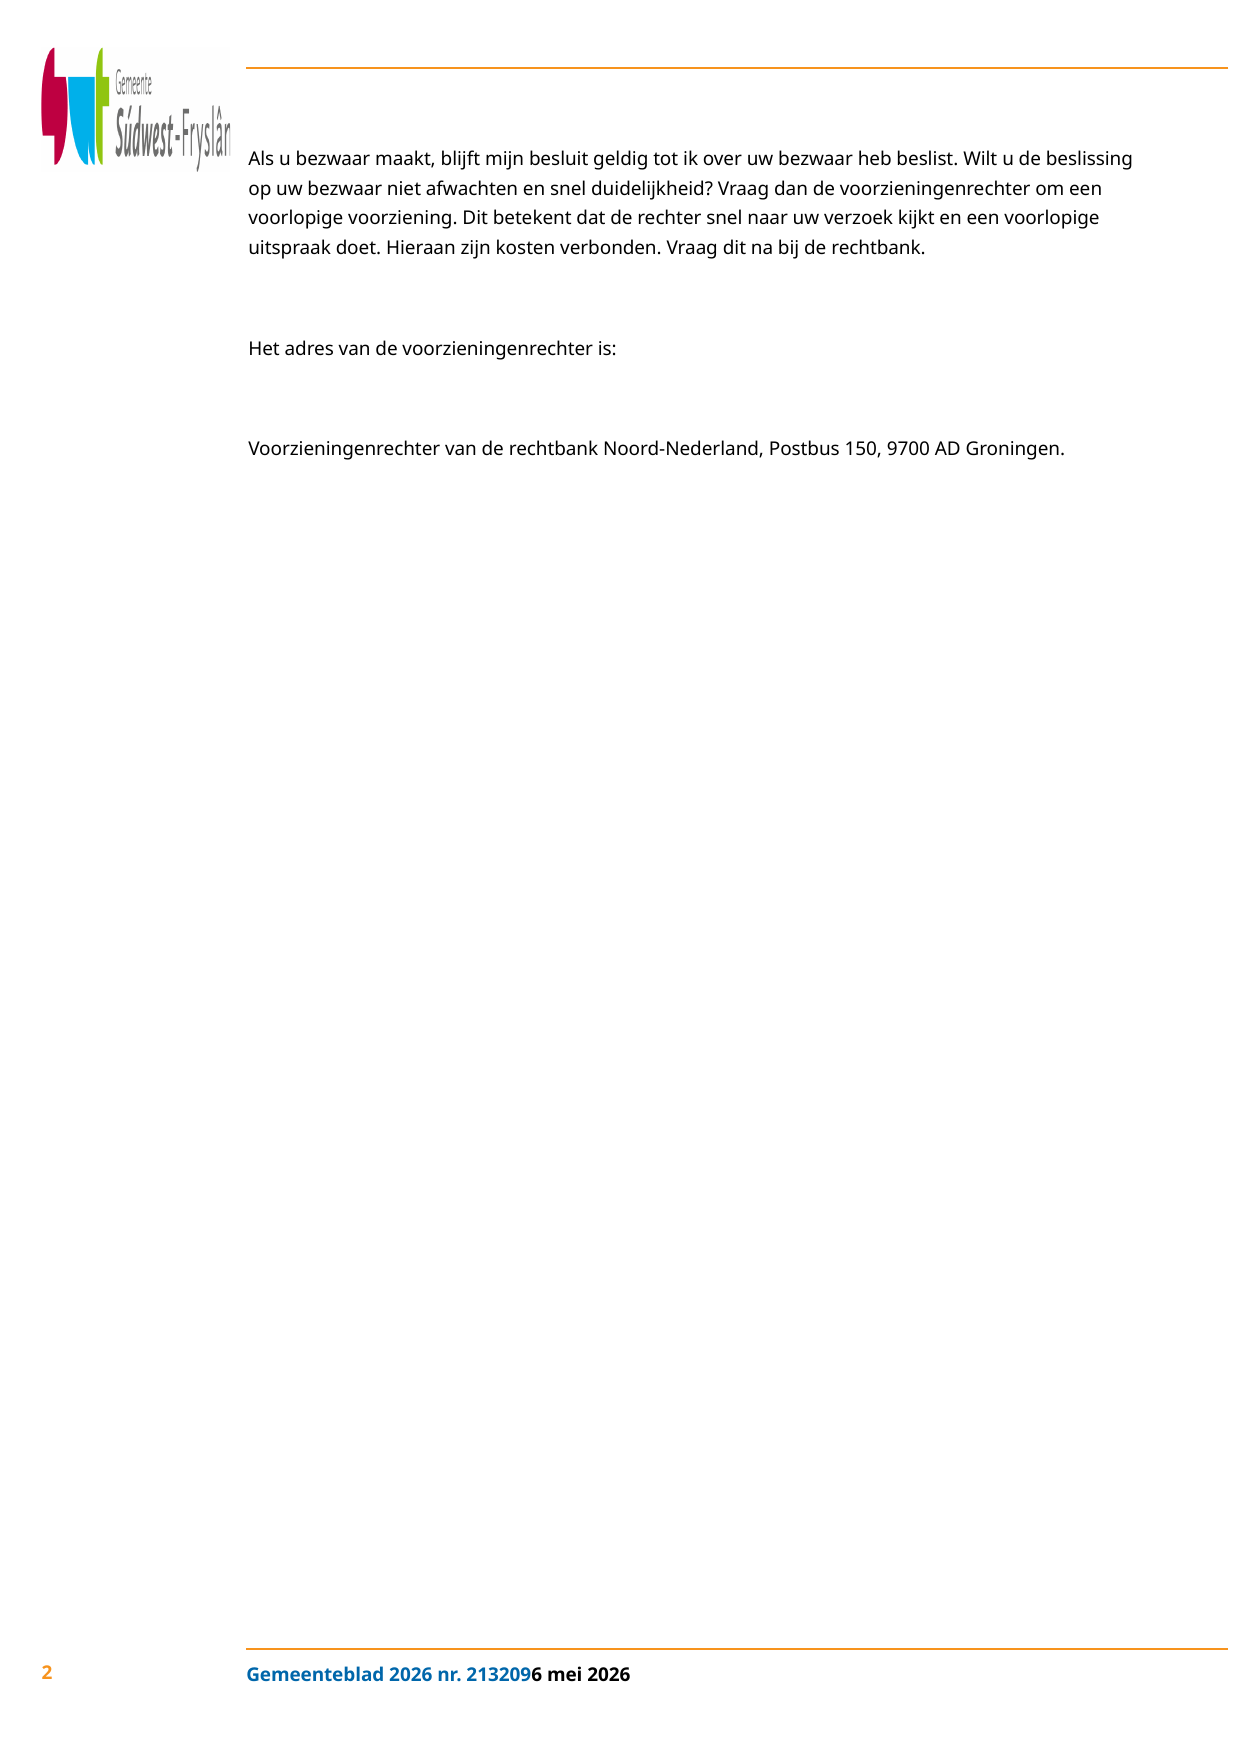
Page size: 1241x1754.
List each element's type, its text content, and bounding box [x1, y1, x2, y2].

text Voorzieningenrechter van de rechtbank Noord-Nederland, Postbus 150, 9700 AD Groningen. [248, 436, 1152, 461]
picture [41, 47, 231, 172]
text Als u bezwaar maakt, blijft mijn besluit geldig tot ik over uw bezwaar heb beslist. Wilt u de beslissing op uw bezwaar niet afwachten en snel duidelijkheid? Vraag dan de voorzieningenrechter om een voorlopige voorziening. Dit betekent dat de rechter snel naar uw verzoek kijkt en een voorlopige uitspraak doet. Hieraan zijn kosten verbonden. Vraag dit na bij de rechtbank. [248, 145, 1152, 260]
text Het adres van de voorzieningenrechter is: [248, 335, 1152, 361]
